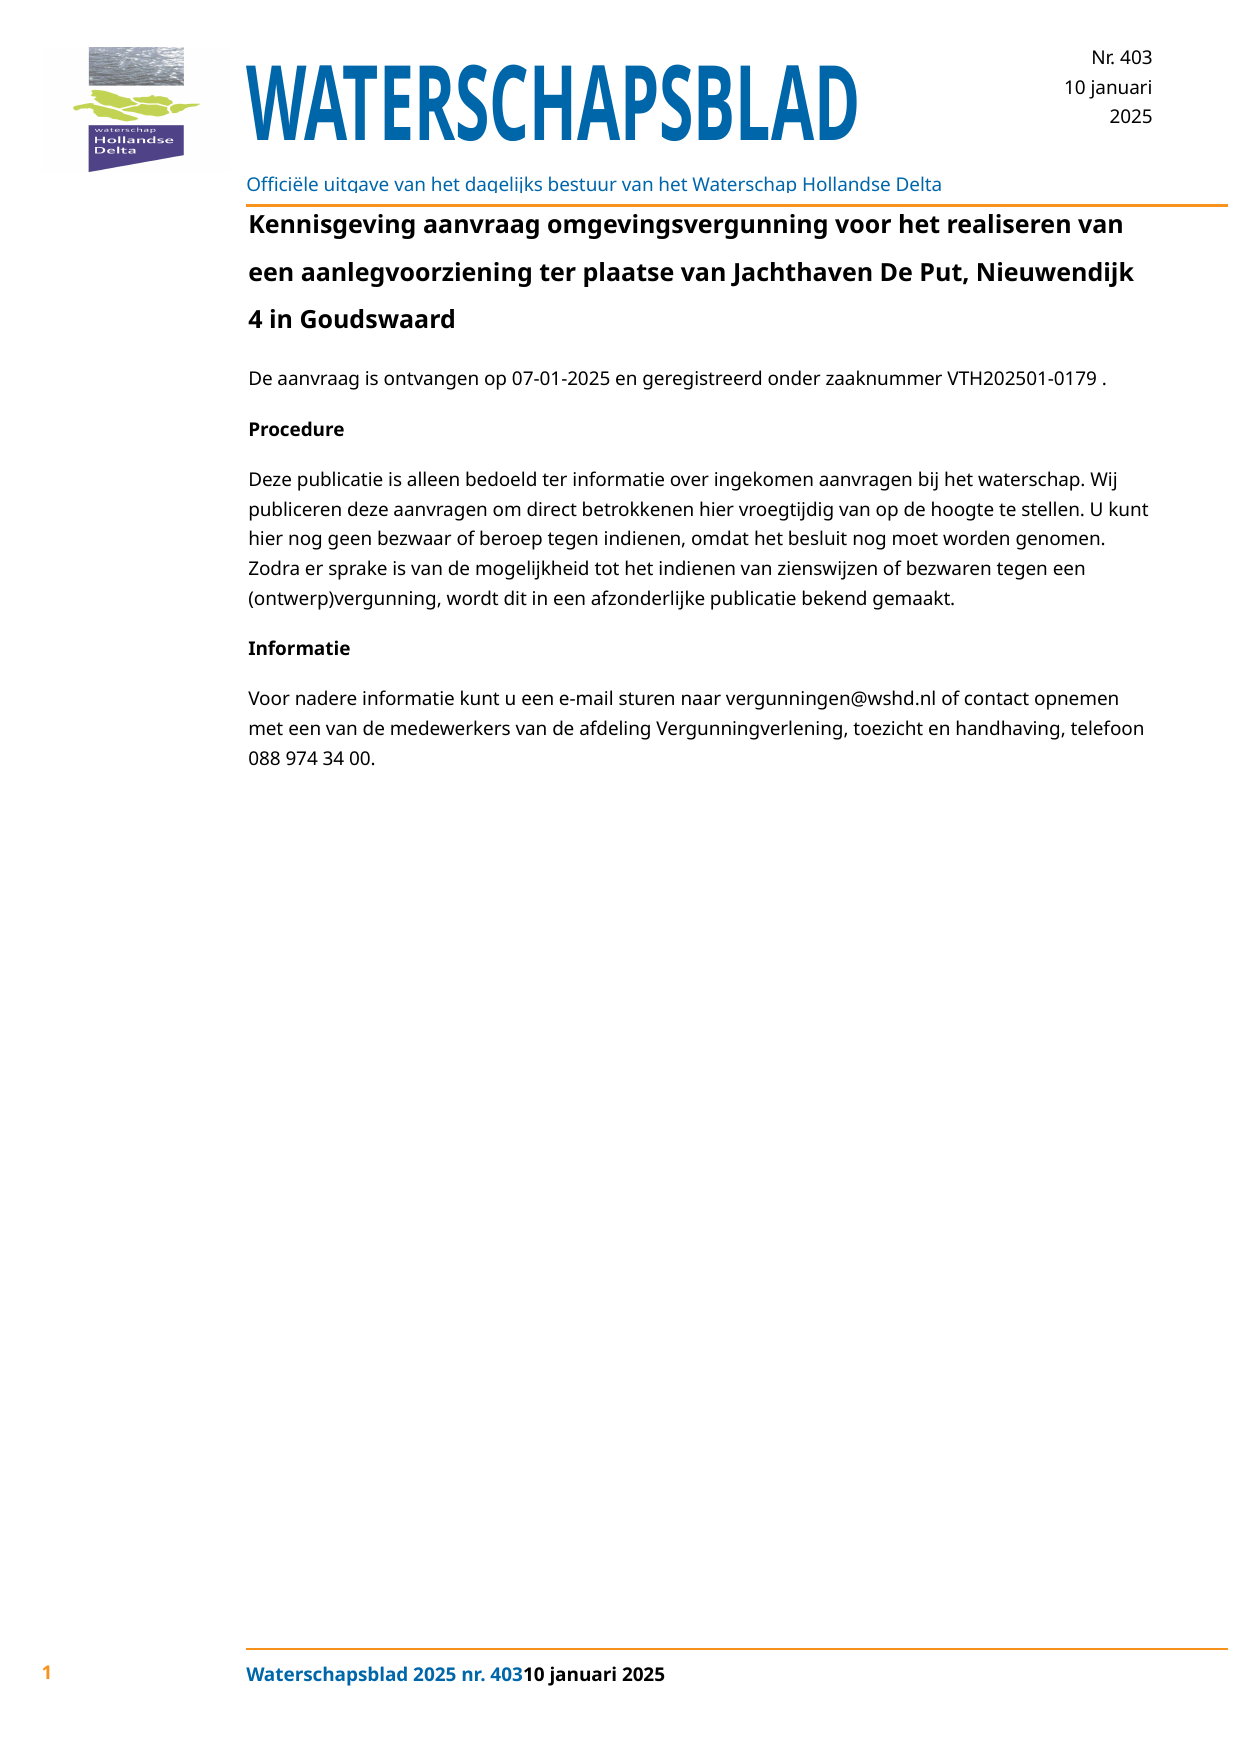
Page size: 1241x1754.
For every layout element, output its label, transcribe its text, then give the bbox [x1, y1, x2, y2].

text Procedure [248, 416, 1152, 442]
text De aanvraag is ontvangen op 07-01-2025 en geregistreerd onder zaaknummer VTH202501-0179 . [248, 366, 1152, 391]
picture [41, 47, 231, 172]
text Deze publicatie is alleen bedoeld ter informatie over ingekomen aanvragen bij het waterschap. Wij publiceren deze aanvragen om direct betrokkenen hier vroegtijdig van op de hoogte te stellen. U kunt hier nog geen bezwaar of beroep tegen indienen, omdat het besluit nog moet worden genomen. Zodra er sprake is van de mogelijkheid tot het indienen van zienswijzen of bezwaren tegen een (ontwerp)vergunning, wordt dit in een afzonderlijke publicatie bekend gemaakt. [248, 466, 1152, 610]
text Voor nadere informatie kunt u een e-mail sturen naar vergunningen@wshd.nl of contact opnemen met een van de medewerkers van de afdeling Vergunningverlening, toezicht en handhaving, telefoon 088 974 34 00. [248, 686, 1152, 770]
text Kennisgeving aanvraag omgevingsvergunning voor het realiseren van een aanlegvoorziening ter plaatse van Jachthaven De Put, Nieuwendijk 4 in Goudswaard [248, 207, 1152, 336]
text Informatie [248, 635, 1152, 661]
